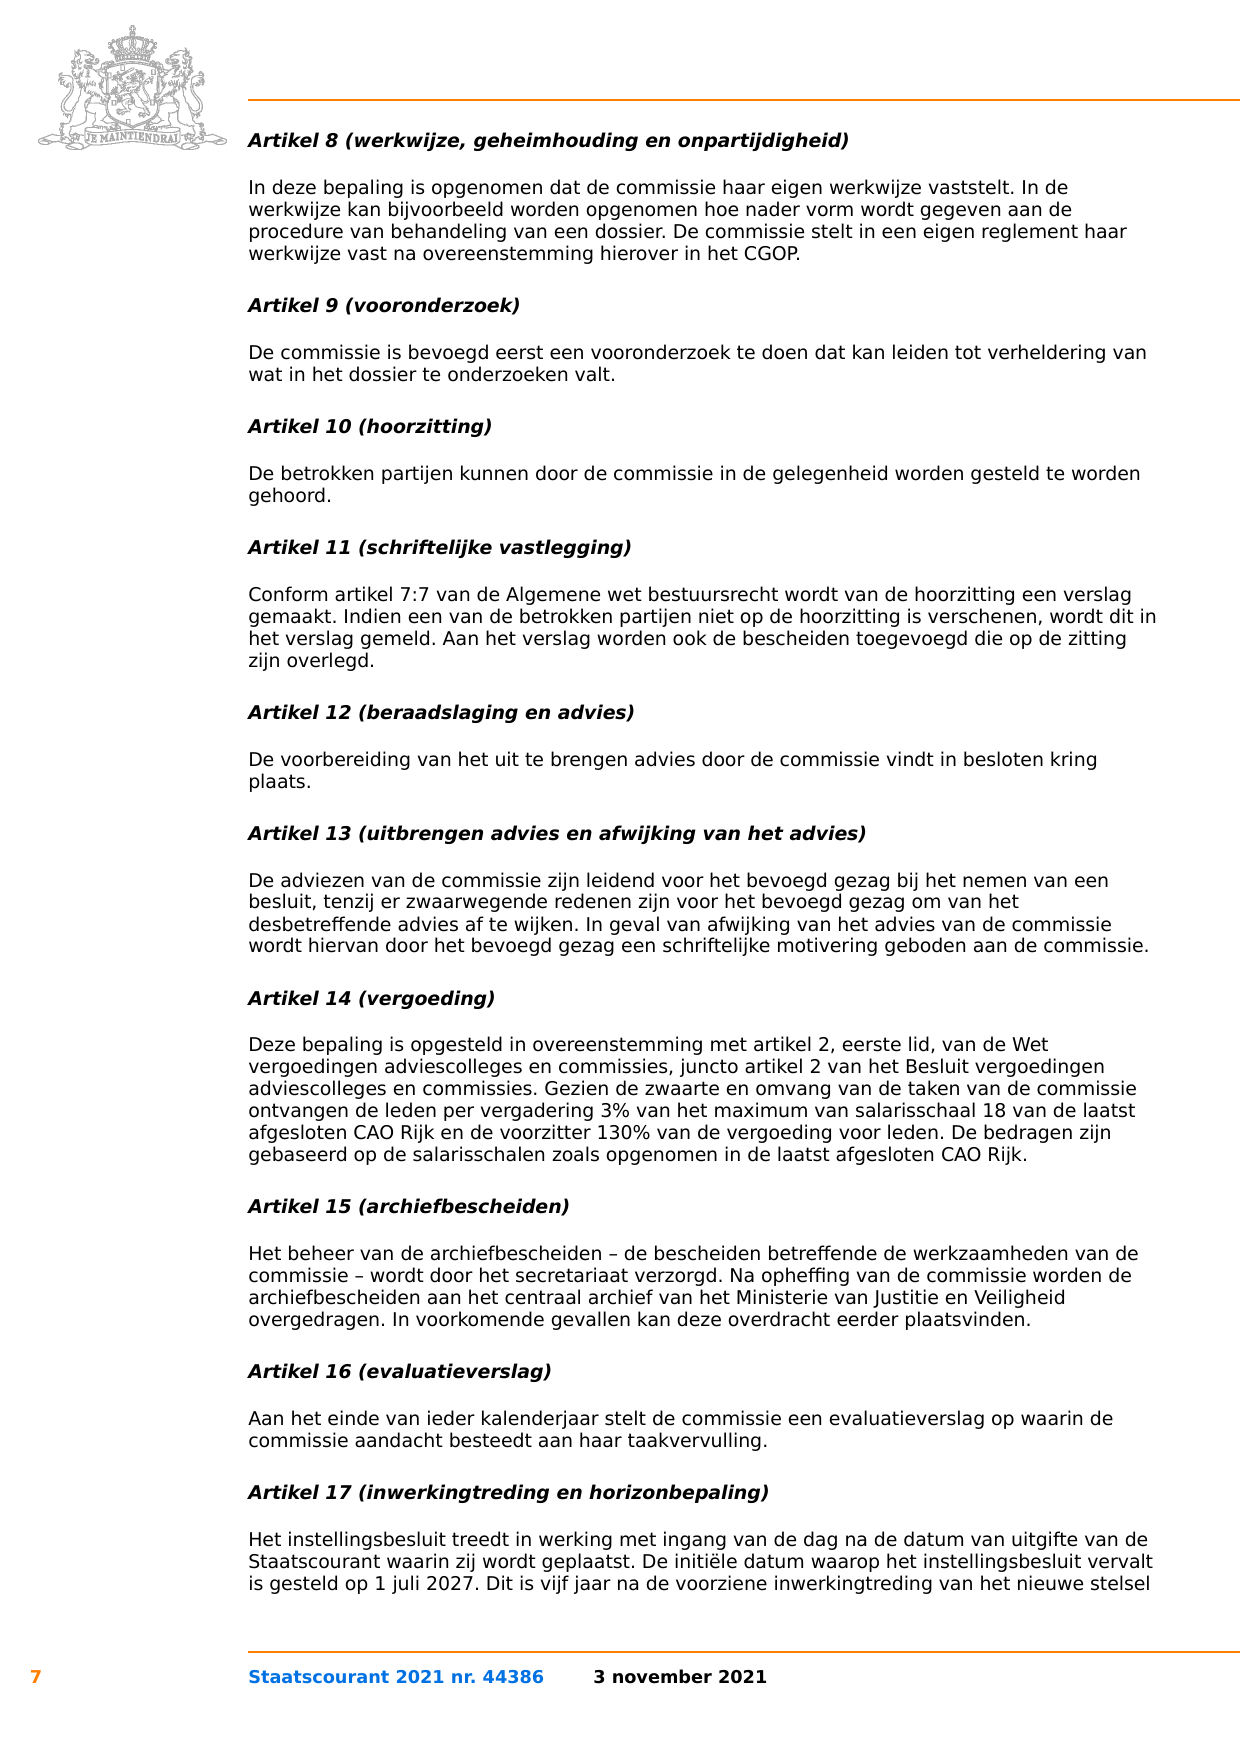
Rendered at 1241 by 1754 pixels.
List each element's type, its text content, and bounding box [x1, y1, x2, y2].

subtitle Artikel 13 (uitbrengen advies en afwijking van het advies) [248, 822, 1163, 844]
text De adviezen van de commissie zijn leidend voor het bevoegd gezag bij het nemen van een besluit, tenzij er zwaarwegende redenen zijn voor het bevoegd gezag om van het desbetreffende advies af te wijken. In geval van afwijking van het advies van de commissie wordt hiervan door het bevoegd gezag een schriftelijke motivering geboden aan de commissie. [248, 869, 1163, 957]
text Conform artikel 7:7 van de Algemene wet bestuursrecht wordt van de hoorzitting een verslag gemaakt. Indien een van de betrokken partijen niet op de hoorzitting is verschenen, wordt dit in het verslag gemeld. Aan het verslag worden ook de bescheiden toegevoegd die op de zitting zijn overlegd. [248, 584, 1163, 672]
subtitle Artikel 12 (beraadslaging en advies) [248, 702, 1163, 723]
text De betrokken partijen kunnen door de commissie in de gelegenheid worden gesteld te worden gehoord. [248, 463, 1163, 507]
picture [38, 25, 227, 150]
text Aan het einde van ieder kalenderjaar stelt de commissie een evaluatieverslag op waarin de commissie aandacht besteedt aan haar taakvervulling. [248, 1408, 1163, 1452]
subtitle Artikel 15 (archiefbescheiden) [248, 1196, 1163, 1218]
subtitle Artikel 16 (evaluatieverslag) [248, 1361, 1163, 1383]
subtitle Artikel 14 (vergoeding) [248, 987, 1163, 1009]
text De voorbereiding van het uit te brengen advies door de commissie vindt in besloten kring plaats. [248, 748, 1163, 792]
text De commissie is bevoegd eerst een vooronderzoek te doen dat kan leiden tot verheldering van wat in het dossier te onderzoeken valt. [248, 342, 1163, 386]
subtitle Artikel 11 (schriftelijke vastlegging) [248, 537, 1163, 559]
text Deze bepaling is opgesteld in overeenstemming met artikel 2, eerste lid, van de Wet vergoedingen adviescolleges en commissies, juncto artikel 2 van het Besluit vergoedingen adviescolleges en commissies. Gezien de zwaarte en omvang van de taken van de commissie ontvangen de leden per vergadering 3% van het maximum van salarisschaal 18 van de laatst afgesloten CAO Rijk en de voorzitter 130% van de vergoeding voor leden. De bedragen zijn gebaseerd op de salarisschalen zoals opgenomen in de laatst afgesloten CAO Rijk. [248, 1034, 1163, 1166]
text Het instellingsbesluit treedt in werking met ingang van de dag na de datum van uitgifte van de Staatscourant waarin zij wordt geplaatst. De initiële datum waarop het instellingsbesluit vervalt is gesteld op 1 juli 2027. Dit is vijf jaar na de voorziene inwerkingtreding van het nieuwe stelsel [248, 1529, 1163, 1595]
subtitle Artikel 8 (werkwijze, geheimhouding en onpartijdigheid) [248, 130, 1163, 152]
subtitle Artikel 9 (vooronderzoek) [248, 295, 1163, 317]
subtitle Artikel 17 (inwerkingtreding en horizonbepaling) [248, 1482, 1163, 1504]
text In deze bepaling is opgenomen dat de commissie haar eigen werkwijze vaststelt. In de werkwijze kan bijvoorbeeld worden opgenomen hoe nader vorm wordt gegeven aan de procedure van behandeling van een dossier. De commissie stelt in een eigen reglement haar werkwijze vast na overeenstemming hierover in het CGOP. [248, 177, 1163, 265]
text Het beheer van de archiefbescheiden – de bescheiden betreffende de werkzaamheden van de commissie – wordt door het secretariaat verzorgd. Na opheffing van de commissie worden de archiefbescheiden aan het centraal archief van het Ministerie van Justitie en Veiligheid overgedragen. In voorkomende gevallen kan deze overdracht eerder plaatsvinden. [248, 1243, 1163, 1331]
subtitle Artikel 10 (hoorzitting) [248, 416, 1163, 438]
